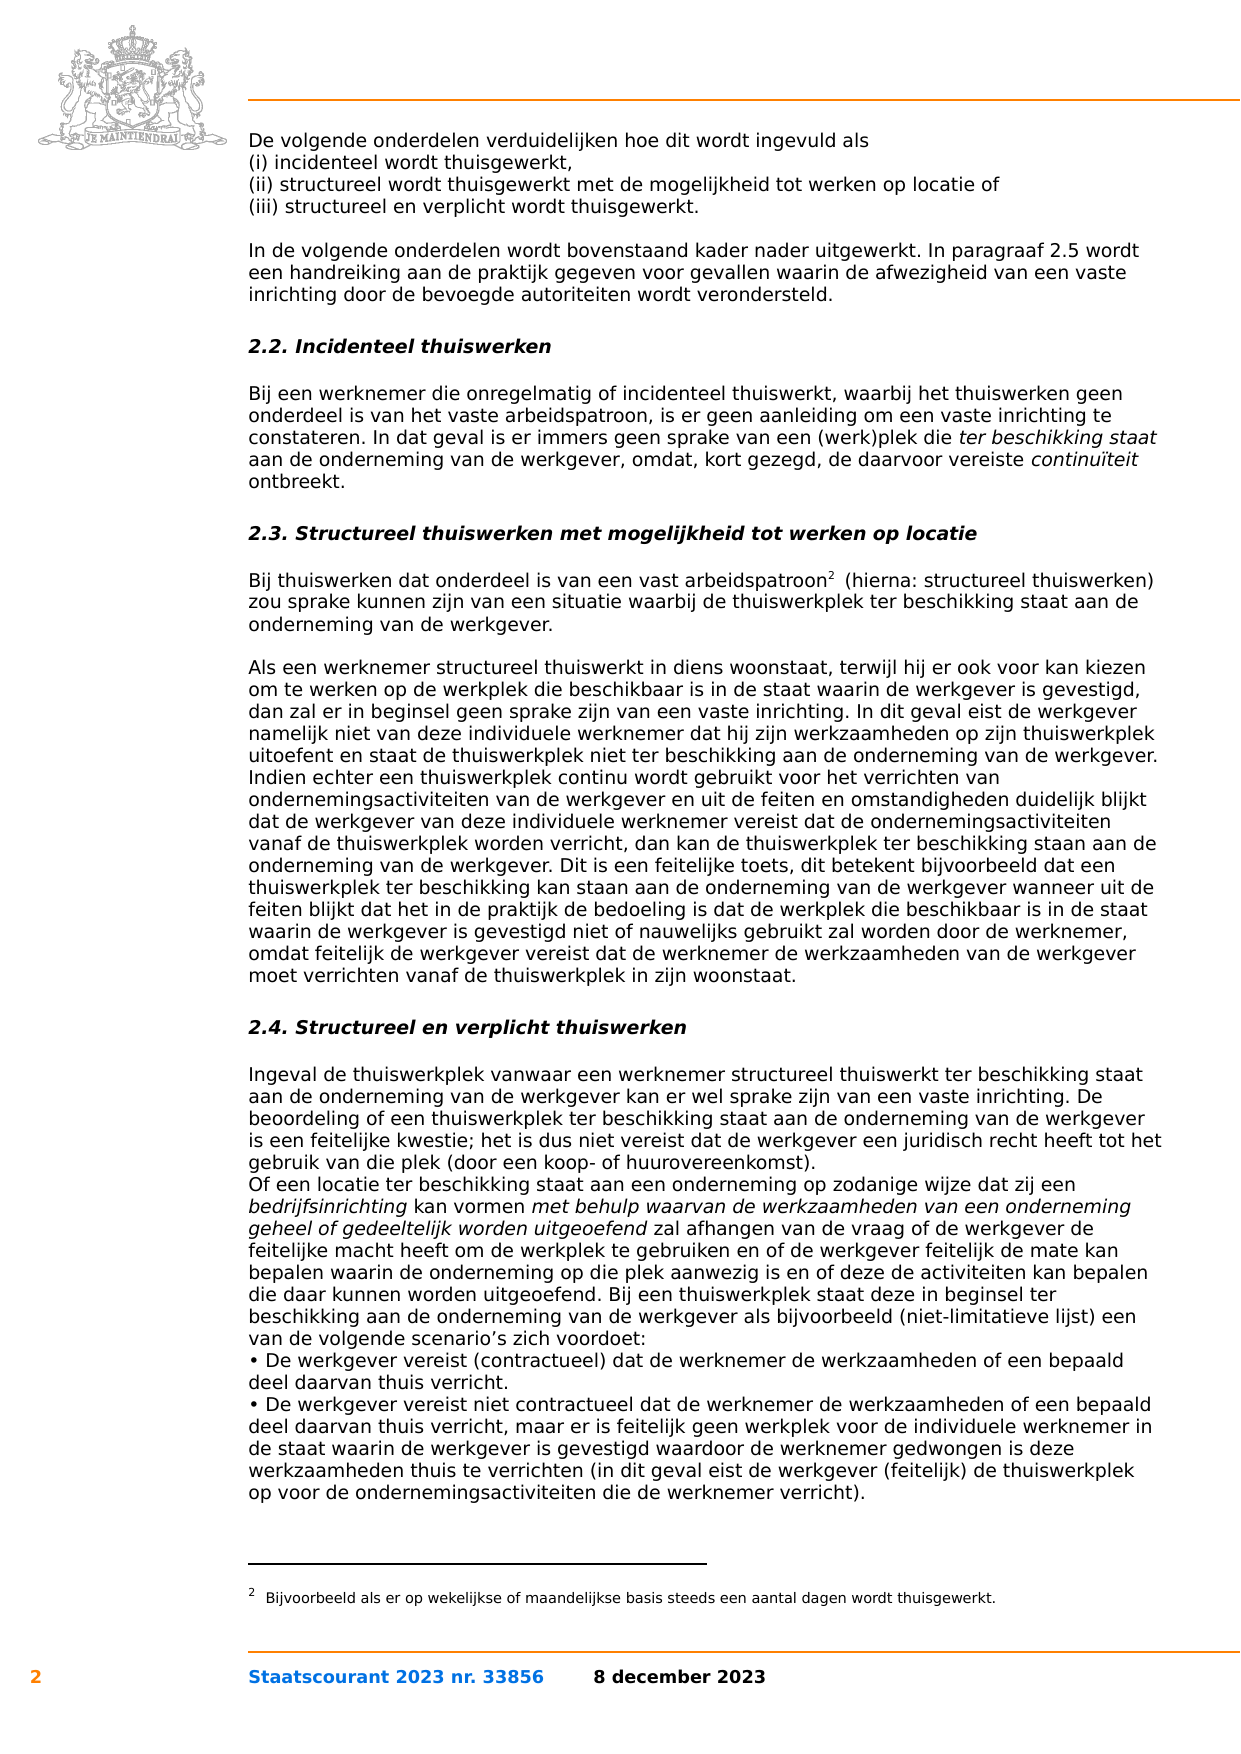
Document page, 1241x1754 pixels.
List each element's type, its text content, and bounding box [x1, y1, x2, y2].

picture [38, 25, 227, 150]
text Bij thuiswerken dat onderdeel is van een vast arbeidspatroon (hierna: structureel thuiswerken) zou sprake kunnen zijn van een situatie waarbij de thuiswerkplek ter beschikking staat aan de onderneming van de werkgever. [248, 569, 1163, 635]
text In de volgende onderdelen wordt bovenstaand kader nader uitgewerkt. In paragraaf 2.5 wordt een handreiking aan de praktijk gegeven voor gevallen waarin de afwezigheid van een vaste inrichting door de bevoegde autoriteiten wordt verondersteld. [248, 240, 1163, 306]
subtitle 2.2. Incidenteel thuiswerken [248, 336, 1163, 358]
text Als een werknemer structureel thuiswerkt in diens woonstaat, terwijl hij er ook voor kan kiezen om te werken op de werkplek die beschikbaar is in de staat waarin de werkgever is gevestigd, dan zal er in beginsel geen sprake zijn van een vaste inrichting. In dit geval eist de werkgever namelijk niet van deze individuele werknemer dat hij zijn werkzaamheden op zijn thuiswerkplek uitoefent en staat de thuiswerkplek niet ter beschikking aan de onderneming van de werkgever. [248, 657, 1163, 767]
subtitle 2.3. Structureel thuiswerken met mogelijkheid tot werken op locatie [248, 522, 1163, 544]
text Of een locatie ter beschikking staat aan een onderneming op zodanige wijze dat zij een bedrijfsinrichting kan vormen met behulp waarvan de werkzaamheden van een onderneming geheel of gedeeltelijk worden uitgeoefend zal afhangen van de vraag of de werkgever de feitelijke macht heeft om de werkplek te gebruiken en of de werkgever feitelijk de mate kan bepalen waarin de onderneming op die plek aanwezig is en of deze de activiteiten kan bepalen die daar kunnen worden uitgeoefend. Bij een thuiswerkplek staat deze in beginsel ter beschikking aan de onderneming van de werkgever als bijvoorbeeld (niet-limitatieve lijst) een van de volgende scenario’s zich voordoet: [248, 1174, 1163, 1350]
text Bij een werknemer die onregelmatig of incidenteel thuiswerkt, waarbij het thuiswerken geen onderdeel is van het vaste arbeidspatroon, is er geen aanleiding om een vaste inrichting te constateren. In dat geval is er immers geen sprake van een (werk)plek die ter beschikking staat aan de onderneming van de werkgever, omdat, kort gezegd, de daarvoor vereiste continuïteit ontbreekt. [248, 383, 1163, 492]
text (i) incidenteel wordt thuisgewerkt, [248, 152, 1163, 174]
text • De werkgever vereist niet contractueel dat de werknemer de werkzaamheden of een bepaald deel daarvan thuis verricht, maar er is feitelijk geen werkplek voor de individuele werknemer in de staat waarin de werkgever is gevestigd waardoor de werknemer gedwongen is deze werkzaamheden thuis te verrichten (in dit geval eist de werkgever (feitelijk) de thuiswerkplek op voor de ondernemingsactiviteiten die de werknemer verricht). [248, 1394, 1163, 1503]
text • De werkgever vereist (contractueel) dat de werknemer de werkzaamheden of een bepaald deel daarvan thuis verricht. [248, 1350, 1163, 1394]
text (ii) structureel wordt thuisgewerkt met de mogelijkheid tot werken op locatie of [248, 174, 1163, 196]
text (iii) structureel en verplicht wordt thuisgewerkt. [248, 196, 1163, 218]
text Bijvoorbeeld als er op wekelijkse of maandelijkse basis steeds een aantal dagen wordt thuisgewerkt. [248, 1586, 1163, 1608]
text Ingeval de thuiswerkplek vanwaar een werknemer structureel thuiswerkt ter beschikking staat aan de onderneming van de werkgever kan er wel sprake zijn van een vaste inrichting. De beoordeling of een thuiswerkplek ter beschikking staat aan de onderneming van de werkgever is een feitelijke kwestie; het is dus niet vereist dat de werkgever een juridisch recht heeft tot het gebruik van die plek (door een koop- of huurovereenkomst). [248, 1064, 1163, 1174]
subtitle 2.4. Structureel en verplicht thuiswerken [248, 1017, 1163, 1039]
text De volgende onderdelen verduidelijken hoe dit wordt ingevuld als [248, 130, 1163, 152]
text Indien echter een thuiswerkplek continu wordt gebruikt voor het verrichten van ondernemingsactiviteiten van de werkgever en uit de feiten en omstandigheden duidelijk blijkt dat de werkgever van deze individuele werknemer vereist dat de ondernemingsactiviteiten vanaf de thuiswerkplek worden verricht, dan kan de thuiswerkplek ter beschikking staan aan de onderneming van de werkgever. Dit is een feitelijke toets, dit betekent bijvoorbeeld dat een thuiswerkplek ter beschikking kan staan aan de onderneming van de werkgever wanneer uit de feiten blijkt dat het in de praktijk de bedoeling is dat de werkplek die beschikbaar is in de staat waarin de werkgever is gevestigd niet of nauwelijks gebruikt zal worden door de werknemer, omdat feitelijk de werkgever vereist dat de werknemer de werkzaamheden van de werkgever moet verrichten vanaf de thuiswerkplek in zijn woonstaat. [248, 767, 1163, 987]
